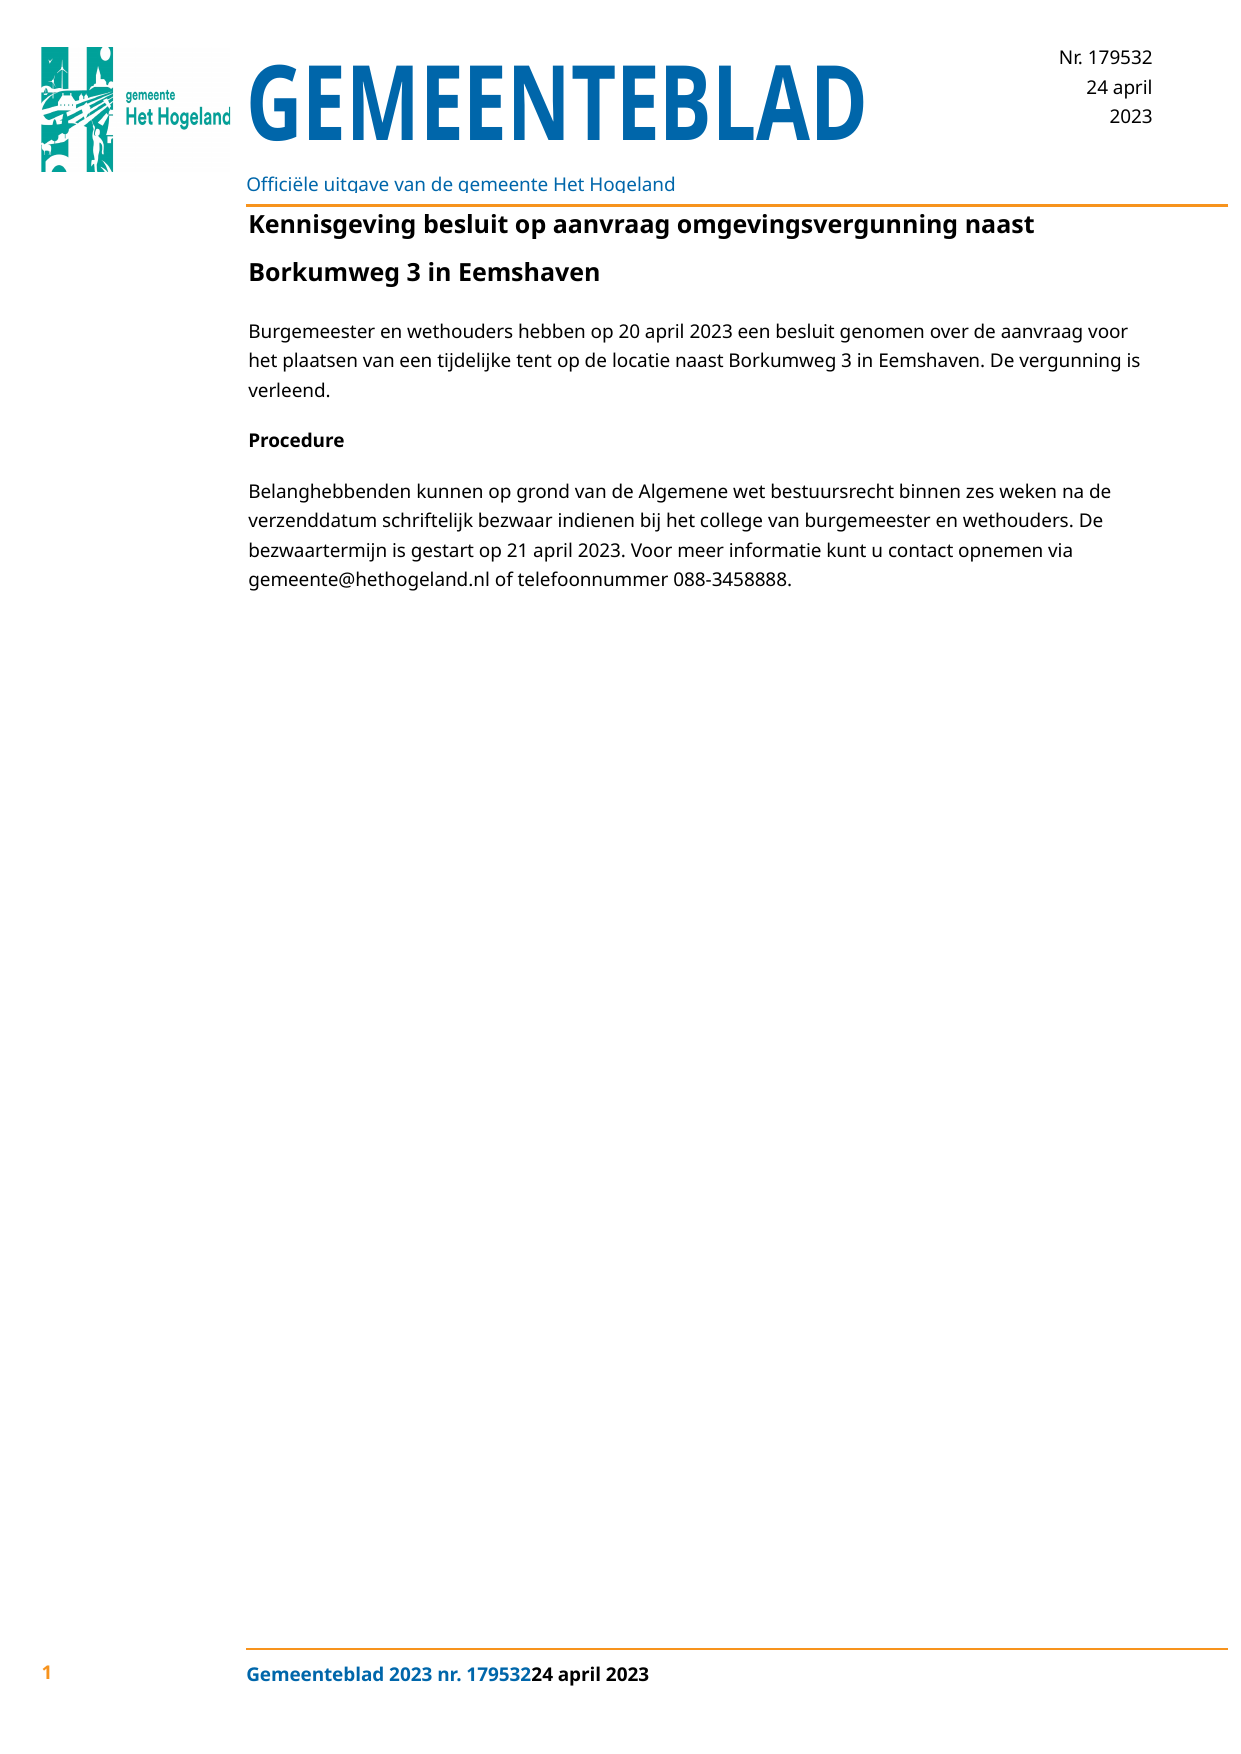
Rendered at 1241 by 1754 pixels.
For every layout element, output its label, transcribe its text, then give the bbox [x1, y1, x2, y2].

text Procedure [248, 427, 1152, 453]
picture [41, 47, 231, 172]
text Belanghebbenden kunnen op grond van de Algemene wet bestuursrecht binnen zes weken na de verzenddatum schriftelijk bezwaar indienen bij het college van burgemeester en wethouders. De bezwaartermijn is gestart op 21 april 2023. Voor meer informatie kunt u contact opnemen via gemeente@hethogeland.nl of telefoonnummer 088-3458888. [248, 478, 1152, 592]
text Burgemeester en wethouders hebben op 20 april 2023 een besluit genomen over de aanvraag voor het plaatsen van een tijdelijke tent op de locatie naast Borkumweg 3 in Eemshaven. De vergunning is verleend. [248, 318, 1152, 403]
text Kennisgeving besluit op aanvraag omgevingsvergunning naast Borkumweg 3 in Eemshaven [248, 207, 1152, 288]
